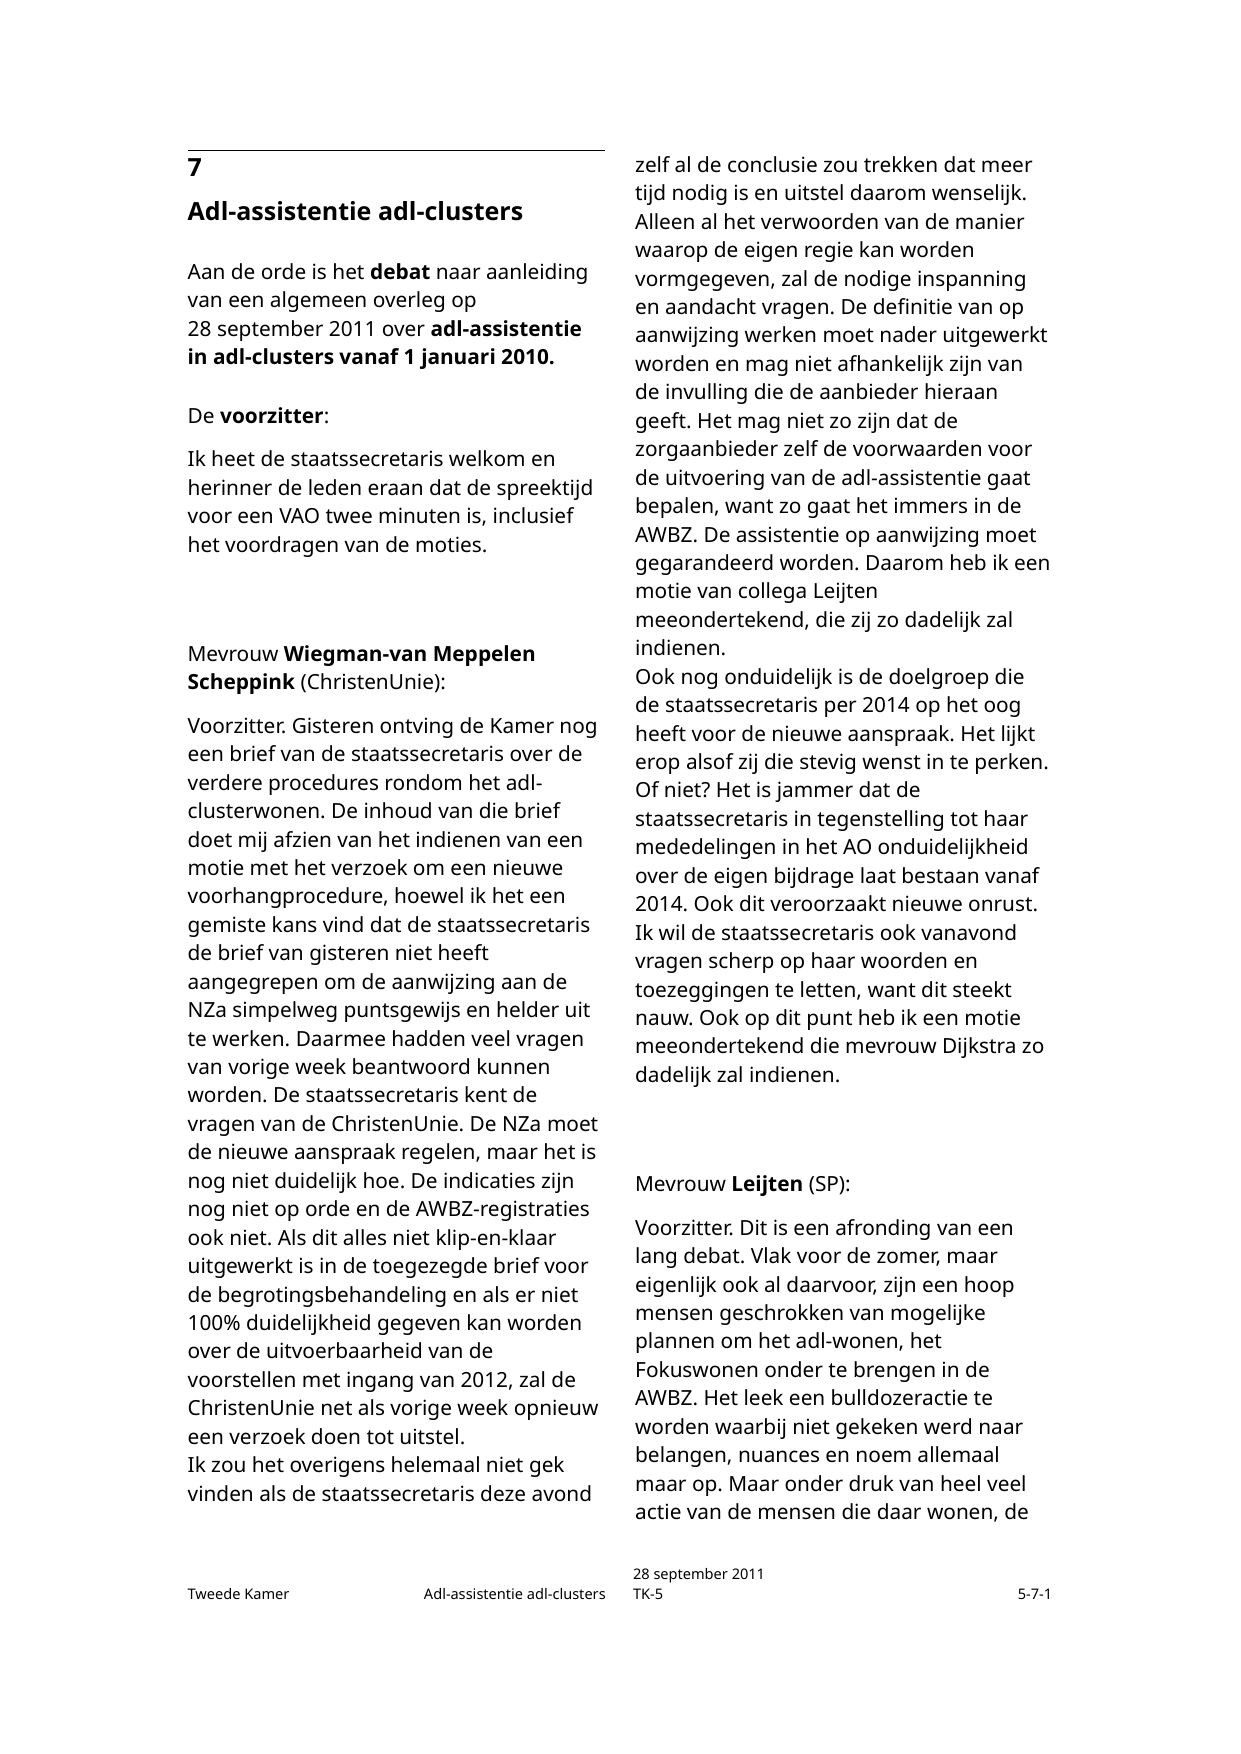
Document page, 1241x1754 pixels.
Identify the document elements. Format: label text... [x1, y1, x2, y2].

text  [187, 588, 605, 617]
text Voorzitter. Dit is een afronding van een lang debat. Vlak voor de zomer, maar eigenlijk ook al daarvoor, zijn een hoop mensen geschrokken van mogelijke plannen om het adl-wonen, het Fokuswonen onder te brengen in de AWBZ. Het leek een bulldozeractie te worden waarbij niet gekeken werd naar belangen, nuances en noem allemaal maar op. Maar onder druk van heel veel actie van de mensen die daar wonen, de [635, 1213, 1053, 1526]
text Mevrouw Leijten (SP): [635, 1169, 1053, 1198]
text Voorzitter. Gisteren ontving de Kamer nog een brief van de staatssecretaris over de verdere procedures rondom het adl-clusterwonen. De inhoud van die brief doet mij afzien van het indienen van een motie met het verzoek om een nieuwe voorhangprocedure, hoewel ik het een gemiste kans vind dat de staatssecretaris de brief van gisteren niet heeft aangegrepen om de aanwijzing aan de NZa simpelweg puntsgewijs en helder uit te werken. Daarmee hadden veel vragen van vorige week beantwoord kunnen worden. De staatssecretaris kent de vragen van de ChristenUnie. De NZa moet de nieuwe aanspraak regelen, maar het is nog niet duidelijk hoe. De indicaties zijn nog niet op orde en de AWBZ-registraties ook niet. Als dit alles niet klip-en-klaar uitgewerkt is in de toegezegde brief voor de begrotingsbehandeling en als er niet 100% duidelijkheid gegeven kan worden over de uitvoerbaarheid van de voorstellen met ingang van 2012, zal de ChristenUnie net als vorige week opnieuw een verzoek doen tot uitstel. [187, 711, 605, 1450]
text  [635, 1118, 1053, 1147]
text De voorzitter: [187, 401, 605, 429]
text Aan de orde is het debat naar aanleiding van een algemeen overleg op 28 september 2011 over adl-assistentie in adl-clusters vanaf 1 januari 2010. [187, 257, 605, 371]
text Ook nog onduidelijk is de doelgroep die de staatssecretaris per 2014 op het oog heeft voor de nieuwe aanspraak. Het lijkt erop alsof zij die stevig wenst in te perken. Of niet? Het is jammer dat de staatssecretaris in tegenstelling tot haar mededelingen in het AO onduidelijkheid over de eigen bijdrage laat bestaan vanaf 2014. Ook dit veroorzaakt nieuwe onrust. Ik wil de staatssecretaris ook vanavond vragen scherp op haar woorden en toezeggingen te letten, want dit steekt nauw. Ook op dit punt heb ik een motie meeondertekend die mevrouw Dijkstra zo dadelijk zal indienen. [635, 662, 1053, 1088]
text Ik zou het overigens helemaal niet gek vinden als de staatssecretaris deze avond [187, 1450, 605, 1507]
text Adl-assistentie adl-clusters [187, 193, 605, 227]
text Ik heet de staatssecretaris welkom en herinner de leden eraan dat de spreektijd voor een VAO twee minuten is, inclusief het voordragen van de moties. [187, 444, 605, 558]
text zelf al de conclusie zou trekken dat meer tijd nodig is en uitstel daarom wenselijk. Alleen al het verwoorden van de manier waarop de eigen regie kan worden vormgegeven, zal de nodige inspanning en aandacht vragen. De definitie van op aanwijzing werken moet nader uitgewerkt worden en mag niet afhankelijk zijn van de invulling die de aanbieder hieraan geeft. Het mag niet zo zijn dat de zorgaanbieder zelf de voorwaarden voor de uitvoering van de adl-assistentie gaat bepalen, want zo gaat het immers in de AWBZ. De assistentie op aanwijzing moet gegarandeerd worden. Daarom heb ik een motie van collega Leijten meeondertekend, die zij zo dadelijk zal indienen. [635, 150, 1053, 662]
text Mevrouw Wiegman-van Meppelen Scheppink (ChristenUnie): [187, 639, 605, 696]
text 7 [187, 151, 605, 184]
